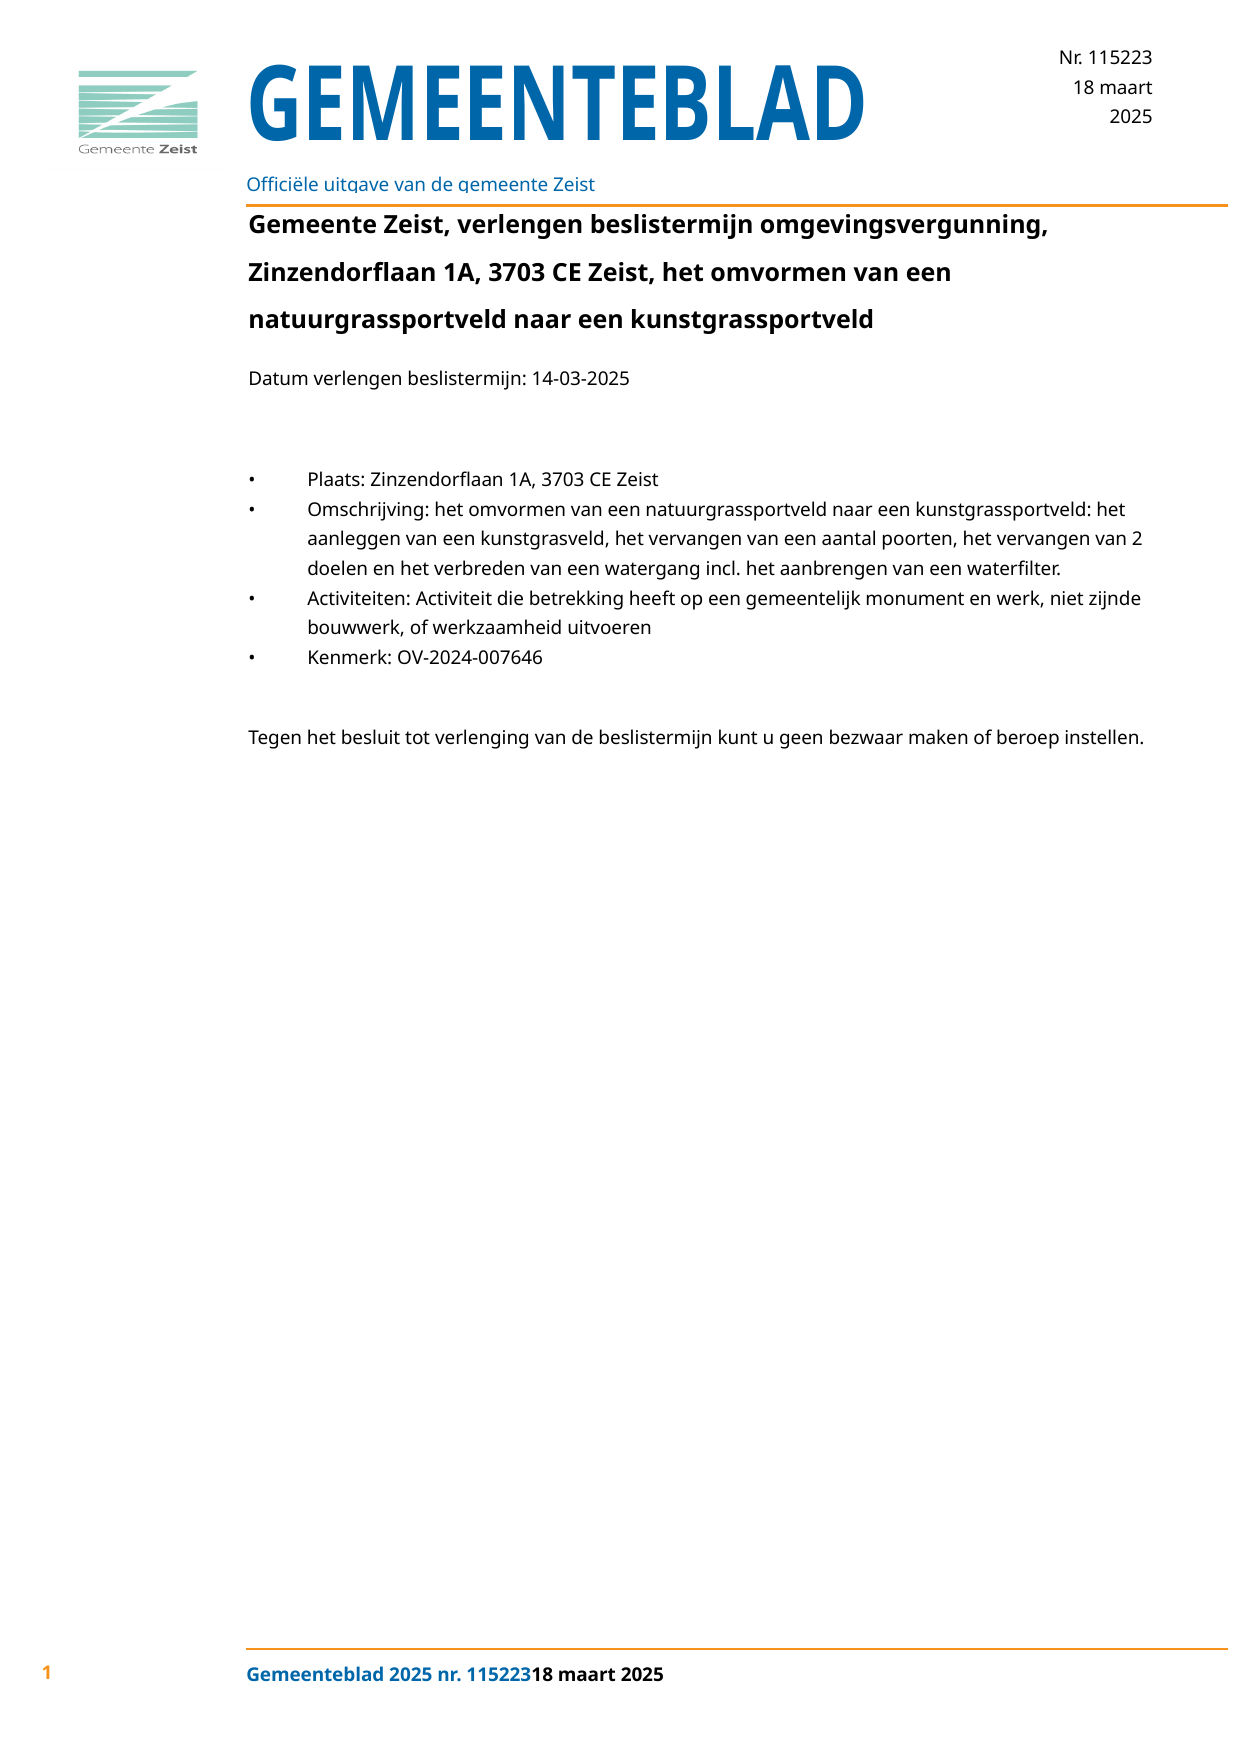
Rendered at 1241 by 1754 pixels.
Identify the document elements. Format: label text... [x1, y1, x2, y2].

picture [41, 47, 231, 172]
list Activiteiten: Activiteit die betrekking heeft op een gemeentelijk monument en werk, niet zijnde bouwwerk, of werkzaamheid uitvoeren [248, 585, 1152, 640]
text Tegen het besluit tot verlenging van de beslistermijn kunt u geen bezwaar maken of beroep instellen. [248, 724, 1152, 749]
text Gemeente Zeist, verlengen beslistermijn omgevingsvergunning, Zinzendorflaan 1A, 3703 CE Zeist, het omvormen van een natuurgrassportveld naar een kunstgrassportveld [248, 207, 1152, 336]
list Omschrijving: het omvormen van een natuurgrassportveld naar een kunstgrassportveld: het aanleggen van een kunstgrasveld, het vervangen van een aantal poorten, het vervangen van 2 doelen en het verbreden van een watergang incl. het aanbrengen van een waterfilter. [248, 496, 1152, 581]
list Plaats: Zinzendorflaan 1A, 3703 CE Zeist [248, 466, 1152, 492]
text Datum verlengen beslistermijn: 14-03-2025 [248, 366, 1152, 391]
list Kenmerk: OV-2024-007646 [248, 644, 1152, 669]
